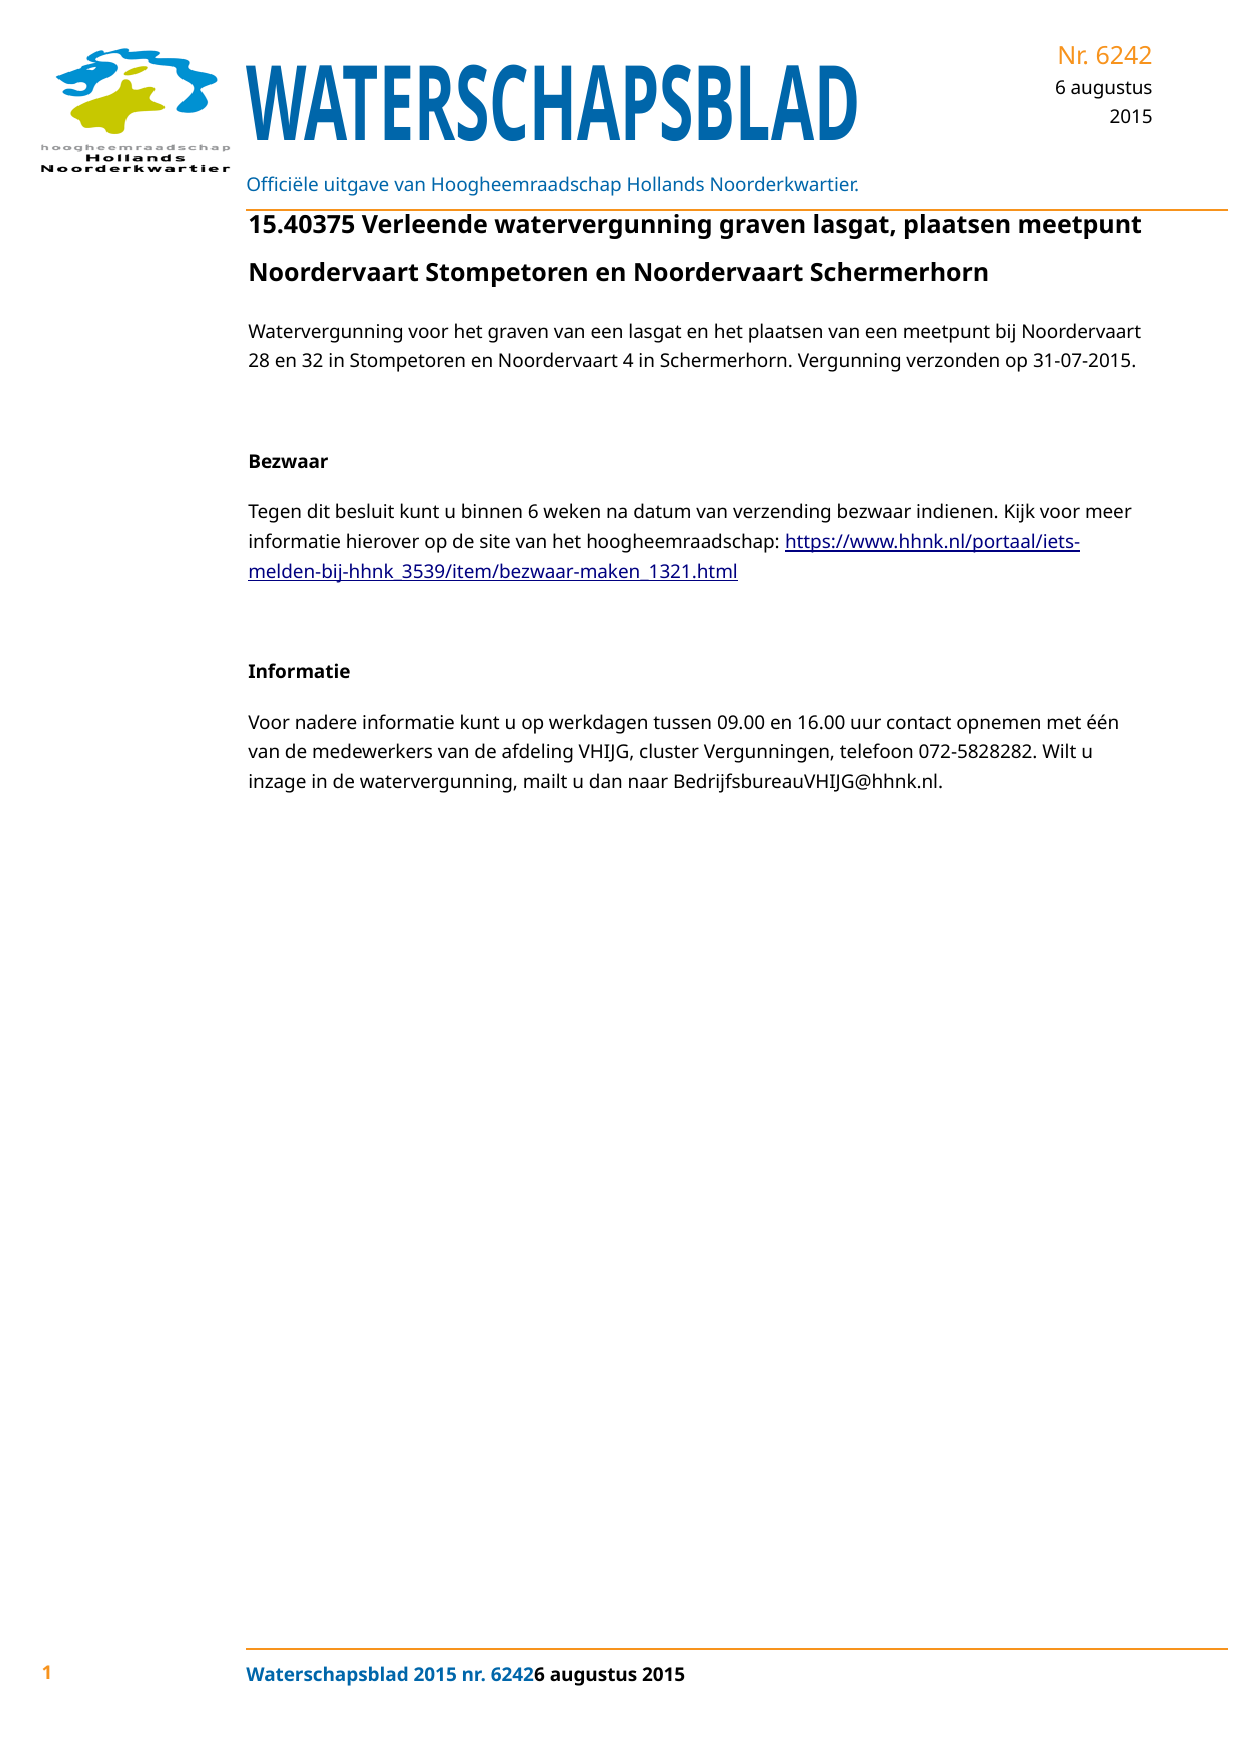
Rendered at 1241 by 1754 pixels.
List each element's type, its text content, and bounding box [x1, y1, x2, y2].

text 15.40375 Verleende watervergunning graven lasgat, plaatsen meetpunt Noordervaart Stompetoren en Noordervaart Schermerhorn [248, 211, 1152, 288]
picture [41, 47, 231, 172]
text Tegen dit besluit kunt u binnen 6 weken na datum van verzending bezwaar indienen. Kijk voor meer informatie hierover op de site van het hoogheemraadschap: https://www.hhnk.nl/portaal/iets-melden-bij-hhnk_3539/item/bezwaar-maken_1321.html [248, 499, 1152, 584]
text Voor nadere informatie kunt u op werkdagen tussen 09.00 en 16.00 uur contact opnemen met één van de medewerkers van de afdeling VHIJG, cluster Vergunningen, telefoon 072-5828282. Wilt u inzage in de watervergunning, mailt u dan naar BedrijfsbureauVHIJG@hhnk.nl. [248, 709, 1152, 794]
text Watervergunning voor het graven van een lasgat en het plaatsen van een meetpunt bij Noordervaart 28 en 32 in Stompetoren en Noordervaart 4 in Schermerhorn. Vergunning verzonden op 31-07-2015. [248, 318, 1152, 373]
text Bezwaar [248, 448, 1152, 474]
text Informatie [248, 659, 1152, 684]
